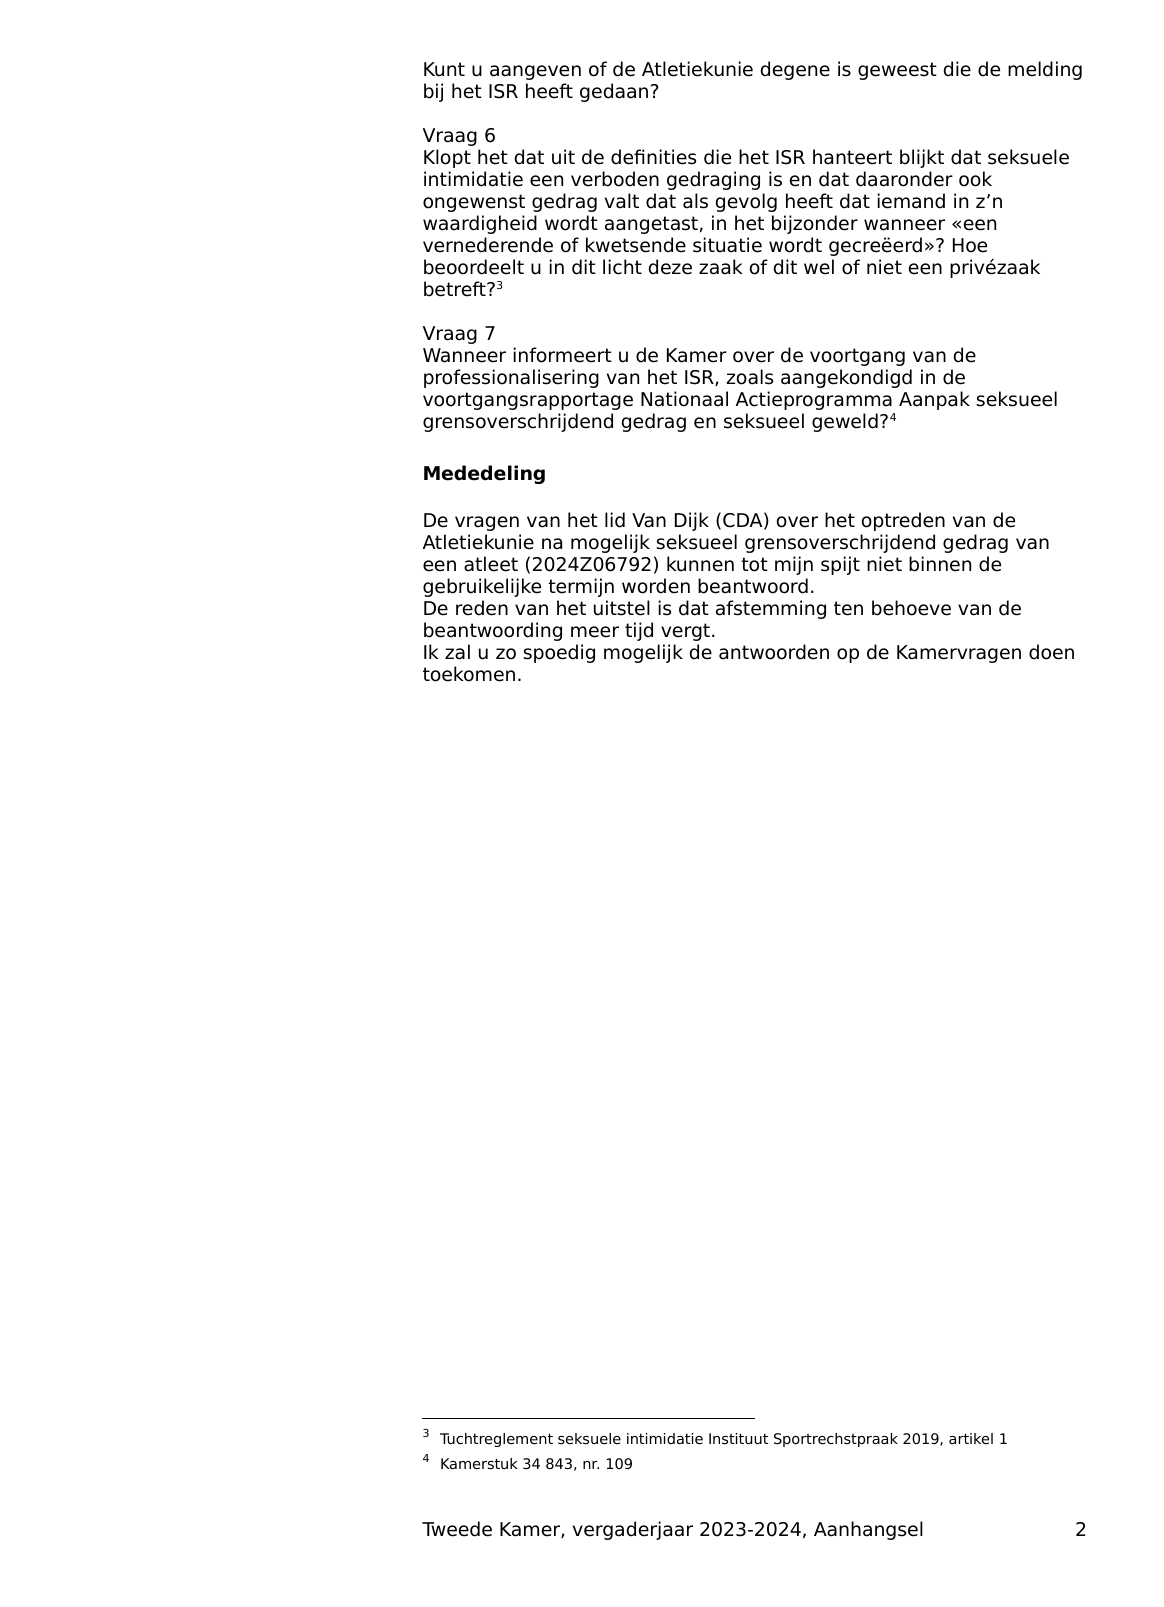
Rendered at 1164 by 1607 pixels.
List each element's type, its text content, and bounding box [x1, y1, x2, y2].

text Tuchtreglement seksuele intimidatie Instituut Sportrechstpraak 2019, artikel 1 [422, 1427, 1087, 1449]
text De reden van het uitstel is dat afstemming ten behoeve van de beantwoording meer tijd vergt. [422, 598, 1087, 642]
text Klopt het dat uit de definities die het ISR hanteert blijkt dat seksuele intimidatie een verboden gedraging is en dat daaronder ook ongewenst gedrag valt dat als gevolg heeft dat iemand in z’n waardigheid wordt aangetast, in het bijzonder wanneer «een vernederende of kwetsende situatie wordt gecreëerd»? Hoe beoordeelt u in dit licht deze zaak of dit wel of niet een privézaak betreft? [422, 147, 1087, 301]
subtitle Mededeling [422, 463, 1087, 485]
text Ik zal u zo spoedig mogelijk de antwoorden op de Kamervragen doen toekomen. [422, 642, 1087, 686]
text De vragen van het lid Van Dijk (CDA) over het optreden van de Atletiekunie na mogelijk seksueel grensoverschrijdend gedrag van een atleet (2024Z06792) kunnen tot mijn spijt niet binnen de gebruikelijke termijn worden beantwoord. [422, 510, 1087, 598]
text Wanneer informeert u de Kamer over de voortgang van de professionalisering van het ISR, zoals aangekondigd in de voortgangsrapportage Nationaal Actieprogramma Aanpak seksueel grensoverschrijdend gedrag en seksueel geweld? [422, 345, 1087, 433]
text Vraag 6 [422, 125, 1087, 147]
text Vraag 7 [422, 323, 1087, 345]
text Kamerstuk 34 843, nr. 109 [422, 1452, 1087, 1474]
text Kunt u aangeven of de Atletiekunie degene is geweest die de melding bij het ISR heeft gedaan? [422, 59, 1087, 103]
